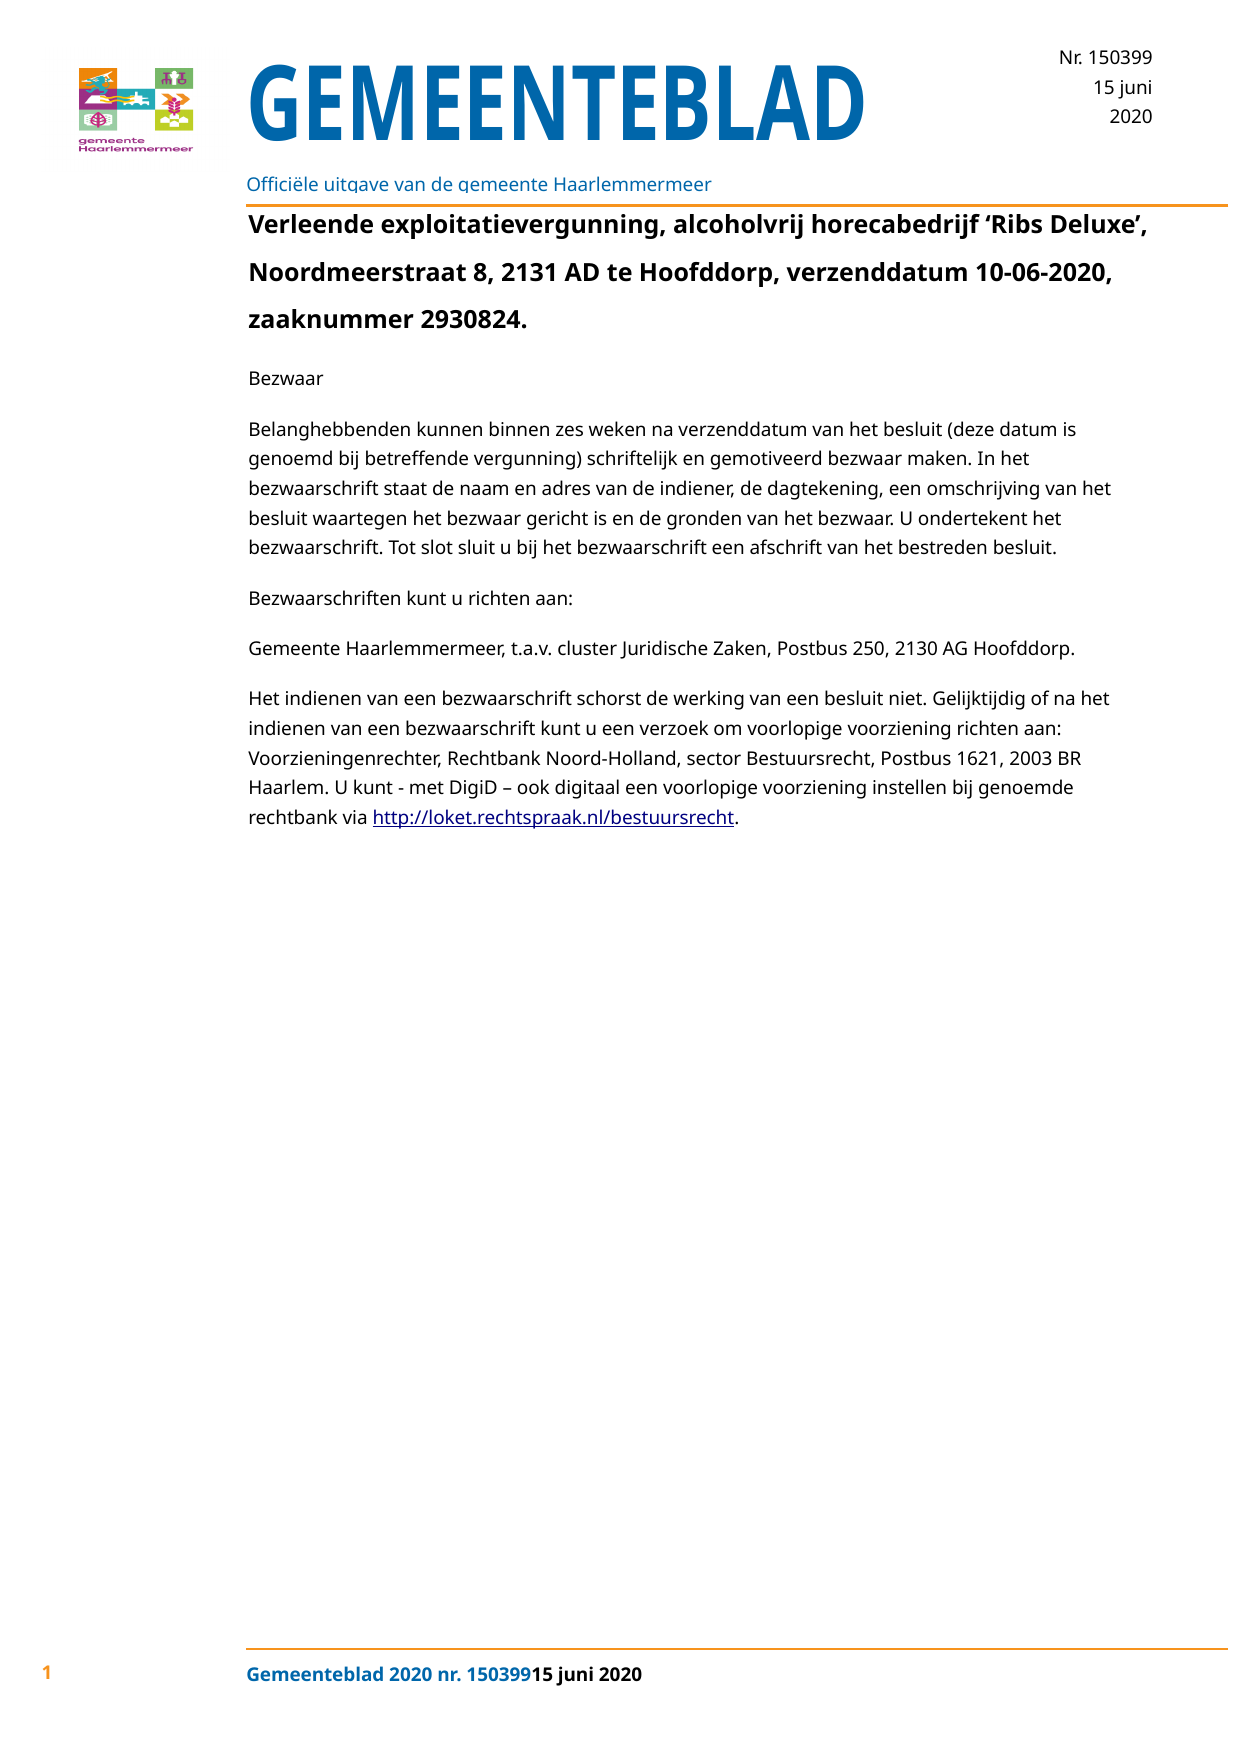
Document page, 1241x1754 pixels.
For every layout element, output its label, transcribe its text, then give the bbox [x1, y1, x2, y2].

text Bezwaarschriften kunt u richten aan: [248, 585, 1152, 610]
text Bezwaar [248, 366, 1152, 391]
text Het indienen van een bezwaarschrift schorst de werking van een besluit niet. Gelijktijdig of na het indienen van een bezwaarschrift kunt u een verzoek om voorlopige voorziening richten aan: Voorzieningenrechter, Rechtbank Noord-Holland, sector Bestuursrecht, Postbus 1621, 2003 BR Haarlem. U kunt - met DigiD – ook digitaal een voorlopige voorziening instellen bij genoemde rechtbank via http://loket.rechtspraak.nl/bestuursrecht. [248, 686, 1152, 829]
text Belanghebbenden kunnen binnen zes weken na verzenddatum van het besluit (deze datum is genoemd bij betreffende vergunning) schriftelijk en gemotiveerd bezwaar maken. In het bezwaarschrift staat de naam en adres van de indiener, de dagtekening, een omschrijving van het besluit waartegen het bezwaar gericht is en de gronden van het bezwaar. U ondertekent het bezwaarschrift. Tot slot sluit u bij het bezwaarschrift een afschrift van het bestreden besluit. [248, 416, 1152, 560]
text Gemeente Haarlemmermeer, t.a.v. cluster Juridische Zaken, Postbus 250, 2130 AG Hoofddorp. [248, 635, 1152, 661]
picture [41, 47, 231, 172]
text Verleende exploitatievergunning, alcoholvrij horecabedrijf ‘Ribs Deluxe’, Noordmeerstraat 8, 2131 AD te Hoofddorp, verzenddatum 10-06-2020, zaaknummer 2930824. [248, 207, 1152, 336]
